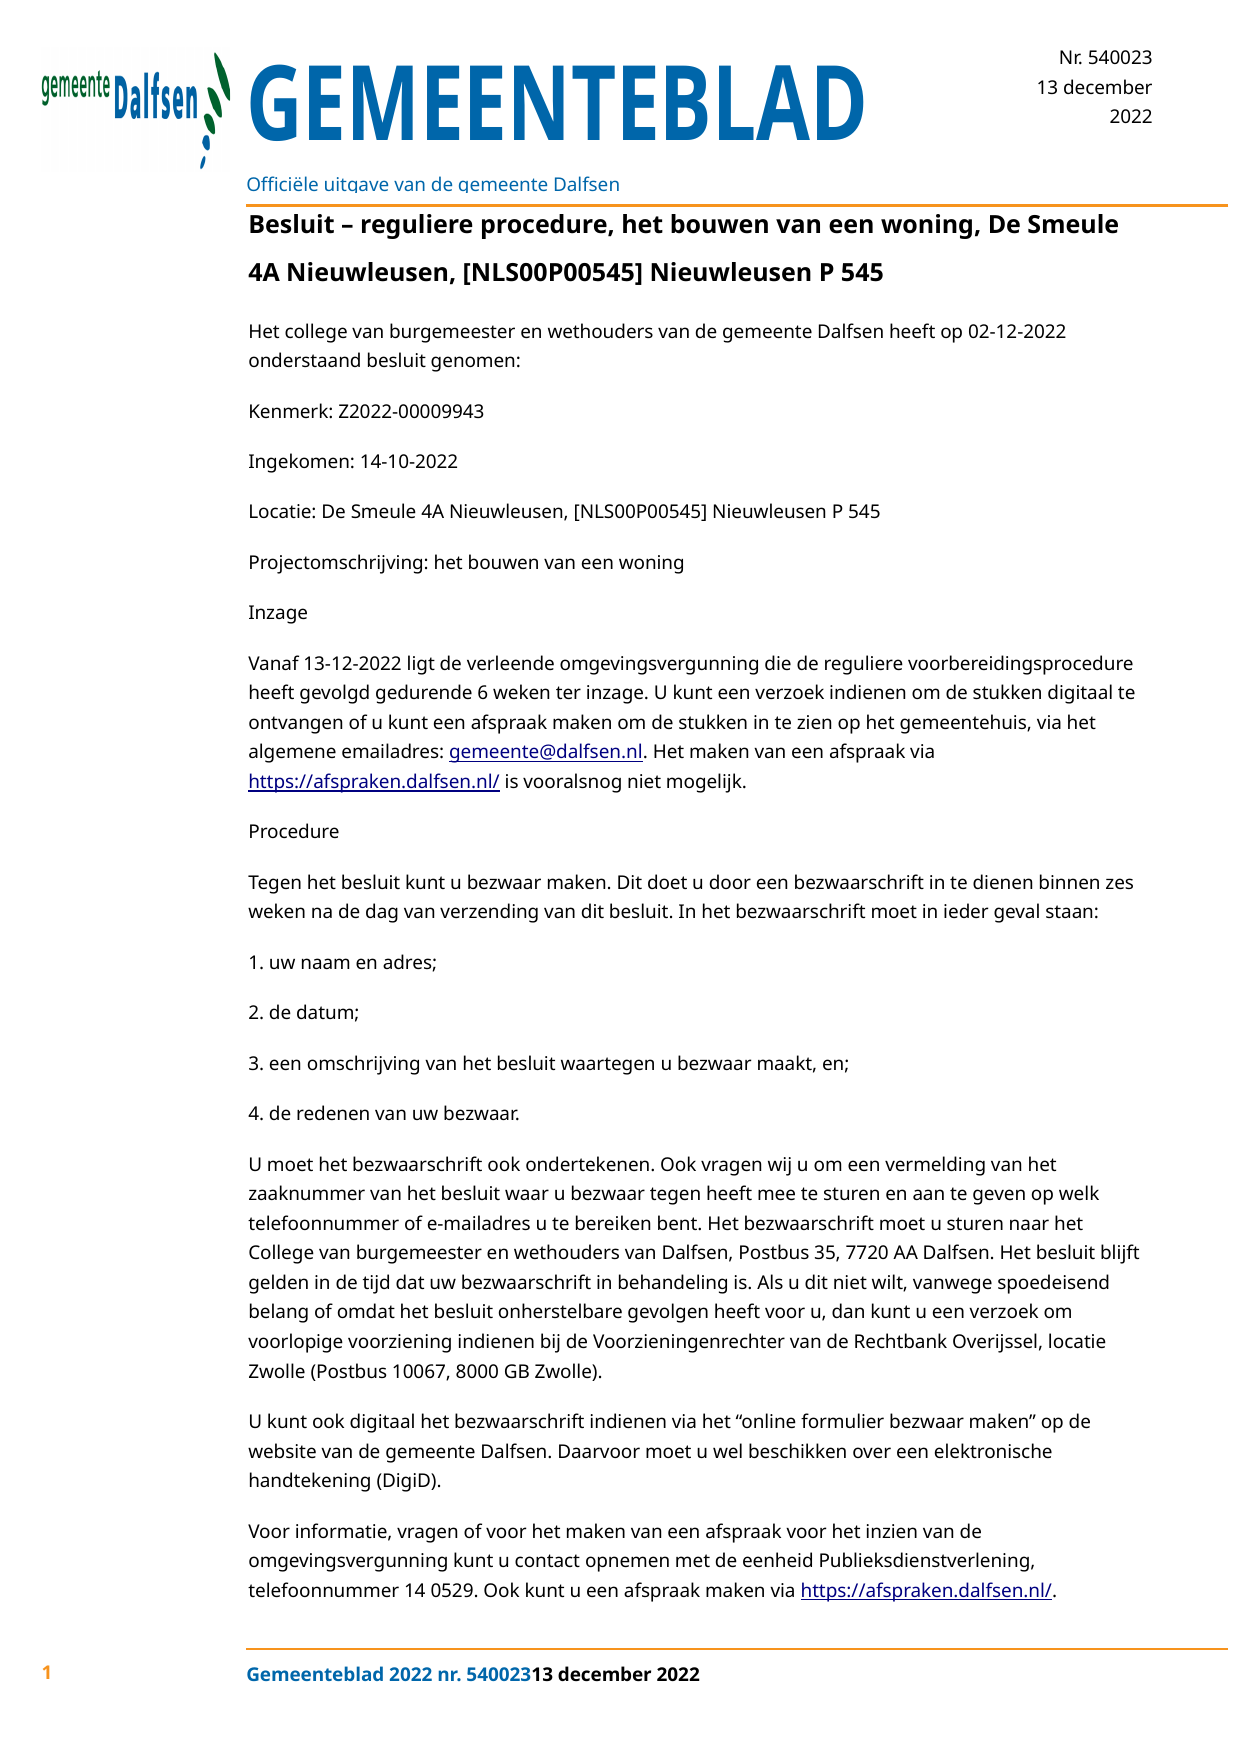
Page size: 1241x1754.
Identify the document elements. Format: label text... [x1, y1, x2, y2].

text Vanaf 13-12-2022 ligt de verleende omgevingsvergunning die de reguliere voorbereidingsprocedure heeft gevolgd gedurende 6 weken ter inzage. U kunt een verzoek indienen om de stukken digitaal te ontvangen of u kunt een afspraak maken om de stukken in te zien op het gemeentehuis, via het algemene emailadres: gemeente@dalfsen.nl. Het maken van een afspraak via https://afspraken.dalfsen.nl/ is vooralsnog niet mogelijk. [248, 650, 1152, 794]
text 1. uw naam en adres; [248, 949, 1152, 975]
text Voor informatie, vragen of voor het maken van een afspraak voor het inzien van de omgevingsvergunning kunt u contact opnemen met de eenheid Publieksdienstverlening, telefoonnummer 14 0529. Ook kunt u een afspraak maken via https://afspraken.dalfsen.nl/. [248, 1518, 1152, 1603]
text 2. de datum; [248, 999, 1152, 1025]
text Projectomschrijving: het bouwen van een woning [248, 549, 1152, 575]
text U moet het bezwaarschrift ook ondertekenen. Ook vragen wij u om een vermelding van het zaaknummer van het besluit waar u bezwaar tegen heeft mee te sturen en aan te geven op welk telefoonnummer of e-mailadres u te bereiken bent. Het bezwaarschrift moet u sturen naar het College van burgemeester en wethouders van Dalfsen, Postbus 35, 7720 AA Dalfsen. Het besluit blijft gelden in de tijd dat uw bezwaarschrift in behandeling is. Als u dit niet wilt, vanwege spoedeisend belang of omdat het besluit onherstelbare gevolgen heeft voor u, dan kunt u een verzoek om voorlopige voorziening indienen bij de Voorzieningenrechter van de Rechtbank Overijssel, locatie Zwolle (Postbus 10067, 8000 GB Zwolle). [248, 1151, 1152, 1384]
text Besluit – reguliere procedure, het bouwen van een woning, De Smeule 4A Nieuwleusen, [NLS00P00545] Nieuwleusen P 545 [248, 207, 1152, 288]
text Inzage [248, 599, 1152, 625]
text Procedure [248, 819, 1152, 844]
text 3. een omschrijving van het besluit waartegen u bezwaar maakt, en; [248, 1050, 1152, 1076]
text Kenmerk: Z2022-00009943 [248, 398, 1152, 424]
text U kunt ook digitaal het bezwaarschrift indienen via het “online formulier bezwaar maken” op de website van de gemeente Dalfsen. Daarvoor moet u wel beschikken over een elektronische handtekening (DigiD). [248, 1408, 1152, 1493]
text Het college van burgemeester en wethouders van de gemeente Dalfsen heeft op 02-12-2022 onderstaand besluit genomen: [248, 318, 1152, 373]
text 4. de redenen van uw bezwaar. [248, 1100, 1152, 1126]
text Locatie: De Smeule 4A Nieuwleusen, [NLS00P00545] Nieuwleusen P 545 [248, 499, 1152, 524]
picture [41, 47, 231, 172]
text Tegen het besluit kunt u bezwaar maken. Dit doet u door een bezwaarschrift in te dienen binnen zes weken na de dag van verzending van dit besluit. In het bezwaarschrift moet in ieder geval staan: [248, 869, 1152, 924]
text Ingekomen: 14-10-2022 [248, 448, 1152, 474]
